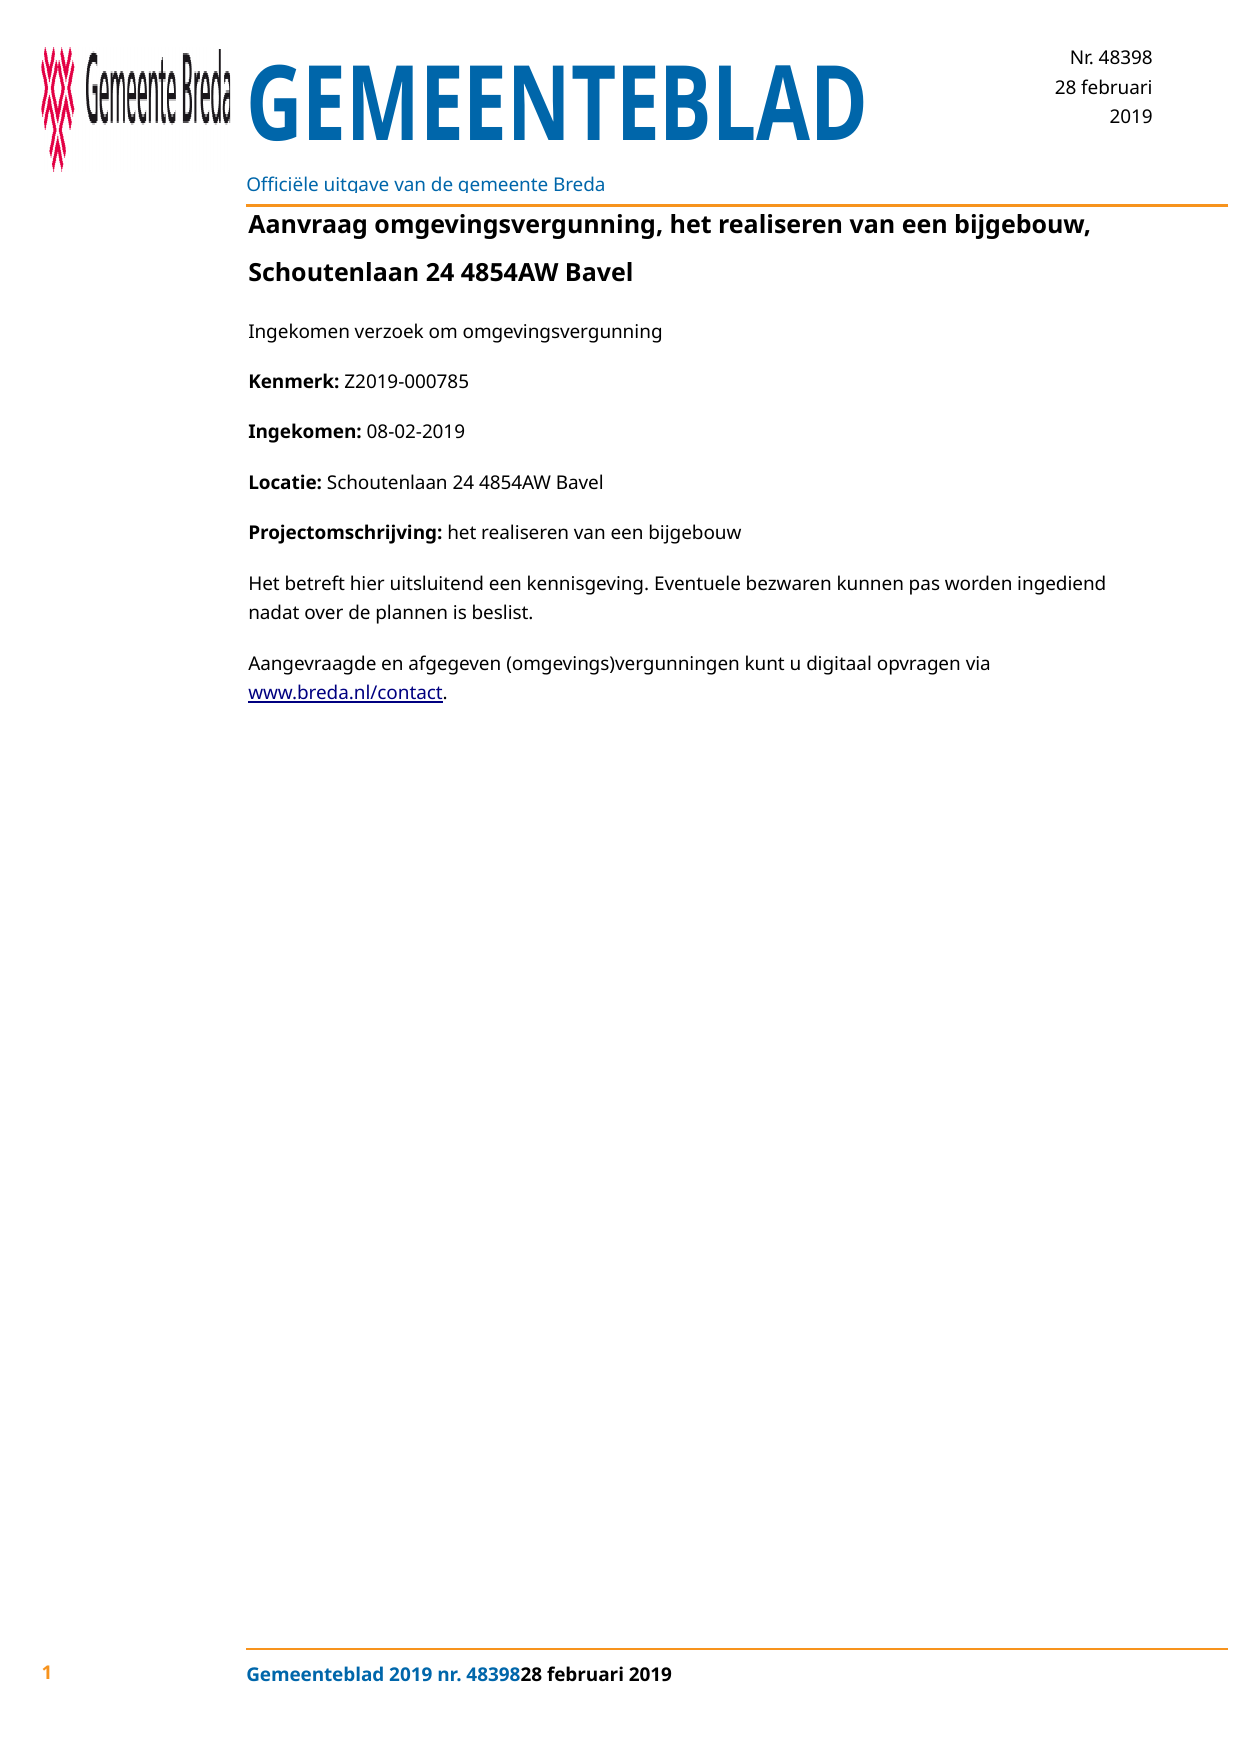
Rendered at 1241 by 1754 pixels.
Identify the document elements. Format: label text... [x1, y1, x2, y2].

text Ingekomen verzoek om omgevingsvergunning [248, 318, 1152, 344]
text Het betreft hier uitsluitend een kennisgeving. Eventuele bezwaren kunnen pas worden ingediend nadat over de plannen is beslist. [248, 570, 1152, 625]
text Projectomschrijving: het realiseren van een bijgebouw [248, 519, 1152, 545]
text Aangevraagde en afgegeven (omgevings)vergunningen kunt u digitaal opvragen via www.breda.nl/contact. [248, 650, 1152, 705]
picture [41, 47, 231, 172]
text Kenmerk: Z2019-000785 [248, 368, 1152, 394]
text Aanvraag omgevingsvergunning, het realiseren van een bijgebouw, Schoutenlaan 24 4854AW Bavel [248, 207, 1152, 288]
text Ingekomen: 08-02-2019 [248, 419, 1152, 444]
text Locatie: Schoutenlaan 24 4854AW Bavel [248, 469, 1152, 495]
